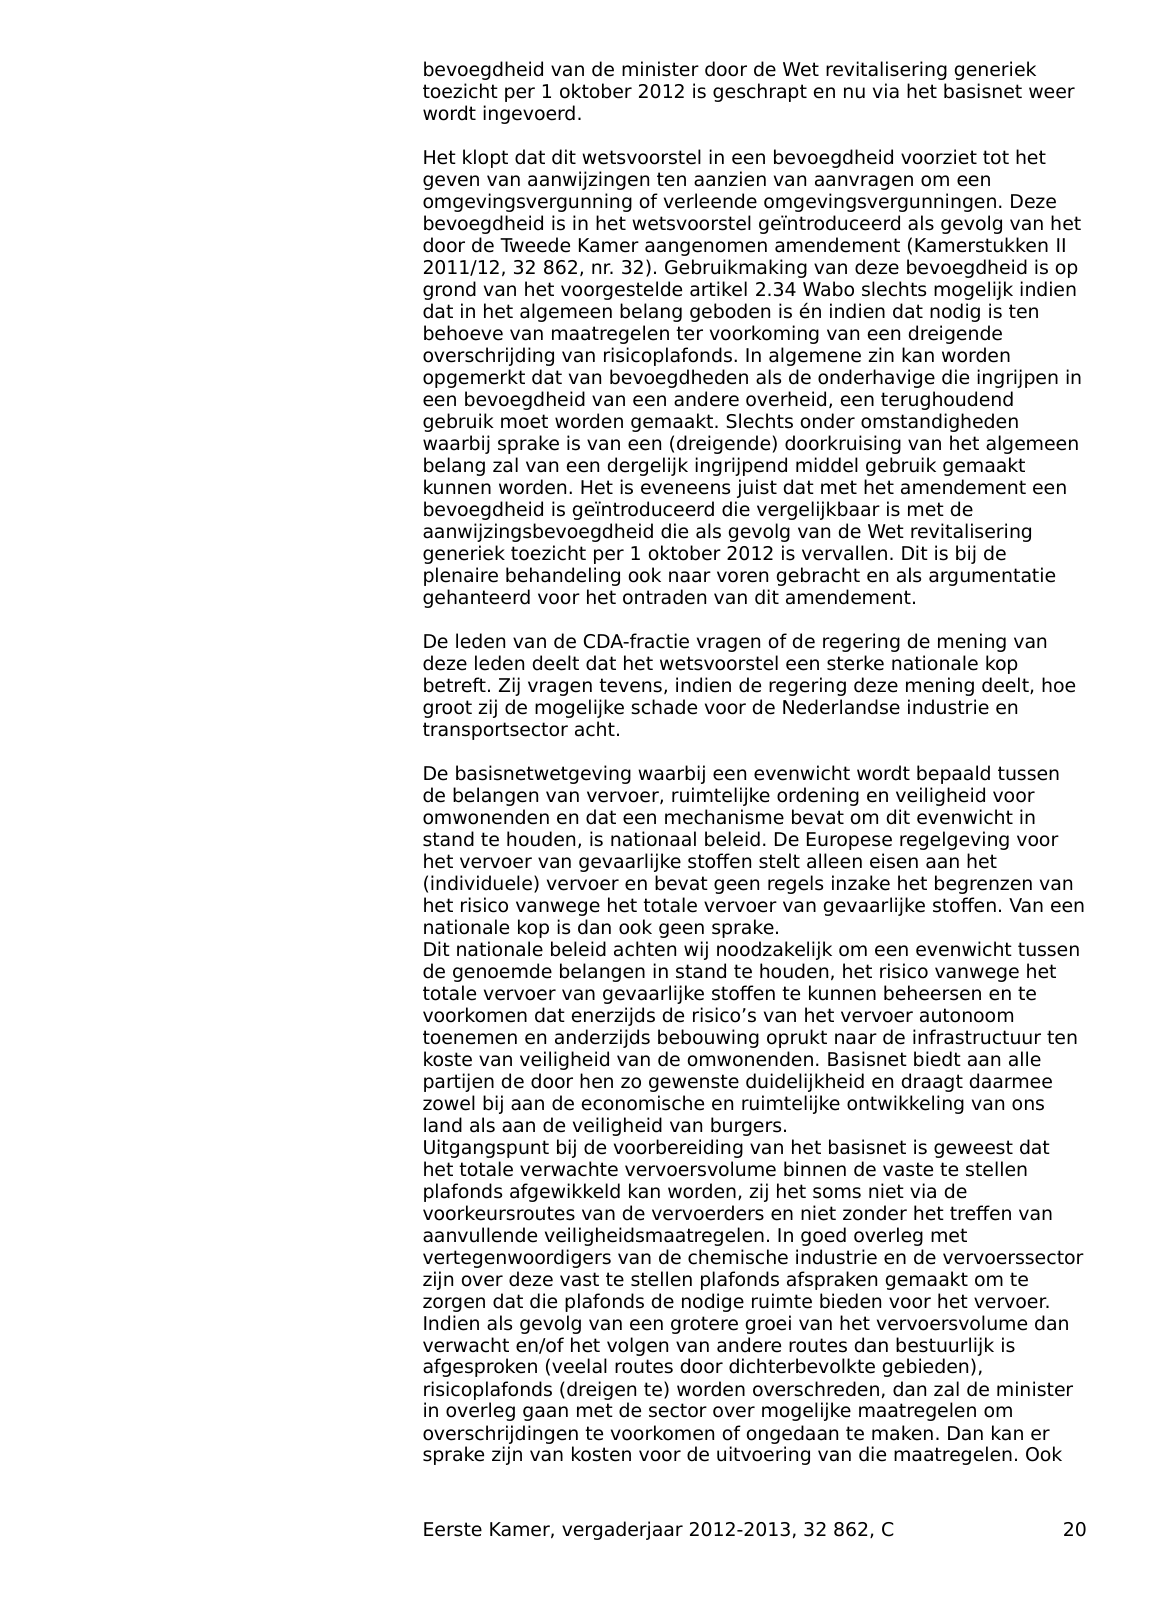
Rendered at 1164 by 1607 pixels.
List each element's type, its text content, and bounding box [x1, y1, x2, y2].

text Dit nationale beleid achten wij noodzakelijk om een evenwicht tussen de genoemde belangen in stand te houden, het risico vanwege het totale vervoer van gevaarlijke stoffen te kunnen beheersen en te voorkomen dat enerzijds de risico’s van het vervoer autonoom toenemen en anderzijds bebouwing oprukt naar de infrastructuur ten koste van veiligheid van de omwonenden. Basisnet biedt aan alle partijen de door hen zo gewenste duidelijkheid en draagt daarmee zowel bij aan de economische en ruimtelijke ontwikkeling van ons land als aan de veiligheid van burgers. [422, 939, 1087, 1137]
text Uitgangspunt bij de voorbereiding van het basisnet is geweest dat het totale verwachte vervoersvolume binnen de vaste te stellen plafonds afgewikkeld kan worden, zij het soms niet via de voorkeursroutes van de vervoerders en niet zonder het treffen van aanvullende veiligheidsmaatregelen. In goed overleg met vertegenwoordigers van de chemische industrie en de vervoerssector zijn over deze vast te stellen plafonds afspraken gemaakt om te zorgen dat die plafonds de nodige ruimte bieden voor het vervoer. Indien als gevolg van een grotere groei van het vervoersvolume dan verwacht en/of het volgen van andere routes dan bestuurlijk is afgesproken (veelal routes door dichterbevolkte gebieden), risicoplafonds (dreigen te) worden overschreden, dan zal de minister in overleg gaan met de sector over mogelijke maatregelen om overschrijdingen te voorkomen of ongedaan te maken. Dan kan er sprake zijn van kosten voor de uitvoering van die maatregelen. Ook [422, 1137, 1087, 1466]
text De basisnetwetgeving waarbij een evenwicht wordt bepaald tussen de belangen van vervoer, ruimtelijke ordening en veiligheid voor omwonenden en dat een mechanisme bevat om dit evenwicht in stand te houden, is nationaal beleid. De Europese regelgeving voor het vervoer van gevaarlijke stoffen stelt alleen eisen aan het (individuele) vervoer en bevat geen regels inzake het begrenzen van het risico vanwege het totale vervoer van gevaarlijke stoffen. Van een nationale kop is dan ook geen sprake. [422, 763, 1087, 939]
text De leden van de CDA-fractie vragen of de regering de mening van deze leden deelt dat het wetsvoorstel een sterke nationale kop betreft. Zij vragen tevens, indien de regering deze mening deelt, hoe groot zij de mogelijke schade voor de Nederlandse industrie en transportsector acht. [422, 631, 1087, 741]
text bevoegdheid van de minister door de Wet revitalisering generiek toezicht per 1 oktober 2012 is geschrapt en nu via het basisnet weer wordt ingevoerd. [422, 59, 1087, 125]
text Het klopt dat dit wetsvoorstel in een bevoegdheid voorziet tot het geven van aanwijzingen ten aanzien van aanvragen om een omgevingsvergunning of verleende omgevingsvergunningen. Deze bevoegdheid is in het wetsvoorstel geïntroduceerd als gevolg van het door de Tweede Kamer aangenomen amendement (Kamerstukken II 2011/12, 32 862, nr. 32). Gebruikmaking van deze bevoegdheid is op grond van het voorgestelde artikel 2.34 Wabo slechts mogelijk indien dat in het algemeen belang geboden is én indien dat nodig is ten behoeve van maatregelen ter voorkoming van een dreigende overschrijding van risicoplafonds. In algemene zin kan worden opgemerkt dat van bevoegdheden als de onderhavige die ingrijpen in een bevoegdheid van een andere overheid, een terughoudend gebruik moet worden gemaakt. Slechts onder omstandigheden waarbij sprake is van een (dreigende) doorkruising van het algemeen belang zal van een dergelijk ingrijpend middel gebruik gemaakt kunnen worden. Het is eveneens juist dat met het amendement een bevoegdheid is geïntroduceerd die vergelijkbaar is met de aanwijzingsbevoegdheid die als gevolg van de Wet revitalisering generiek toezicht per 1 oktober 2012 is vervallen. Dit is bij de plenaire behandeling ook naar voren gebracht en als argumentatie gehanteerd voor het ontraden van dit amendement. [422, 147, 1087, 609]
